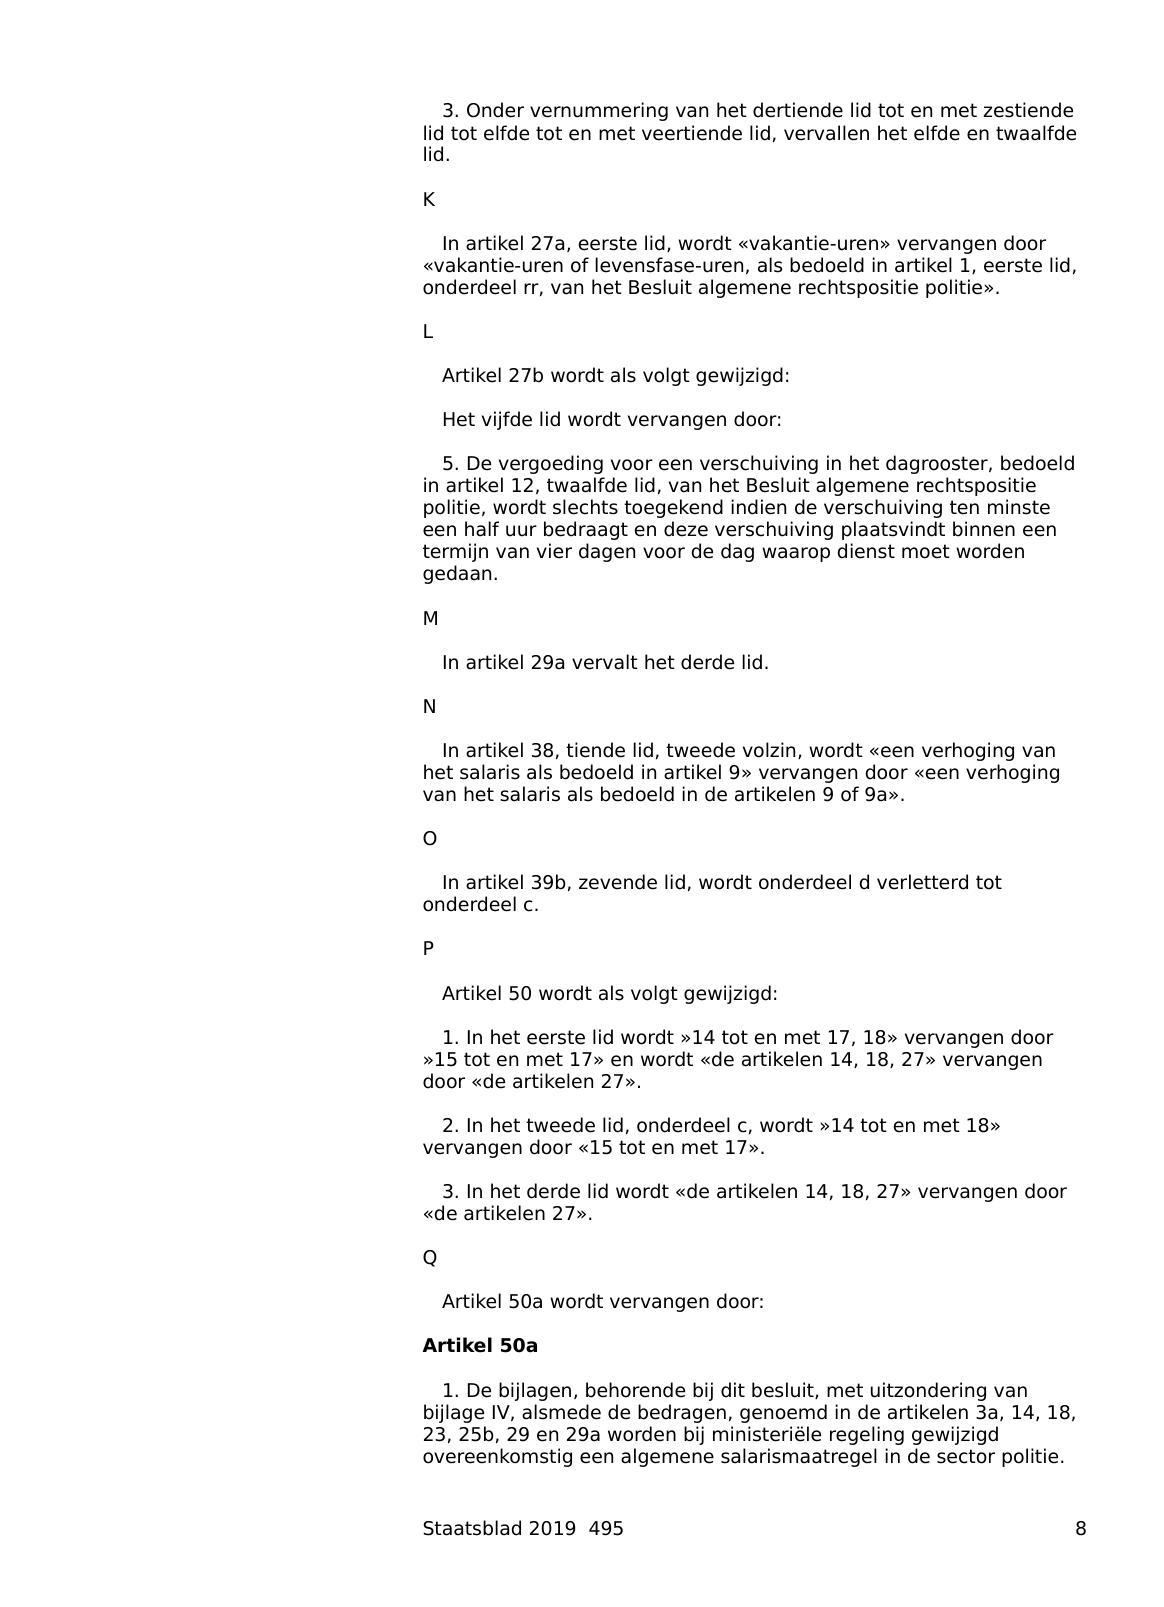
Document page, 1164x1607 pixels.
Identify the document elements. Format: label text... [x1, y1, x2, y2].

text 3. Onder vernummering van het dertiende lid tot en met zestiende lid tot elfde tot en met veertiende lid, vervallen het elfde en twaalfde lid. [422, 100, 1087, 166]
text Artikel 50 wordt als volgt gewijzigd: [422, 982, 1087, 1004]
text O [422, 828, 1087, 850]
text N [422, 696, 1087, 718]
text 5. De vergoeding voor een verschuiving in het dagrooster, bedoeld in artikel 12, twaalfde lid, van het Besluit algemene rechtspositie politie, wordt slechts toegekend indien de verschuiving ten minste een half uur bedraagt en deze verschuiving plaatsvindt binnen een termijn van vier dagen voor de dag waarop dienst moet worden gedaan. [422, 453, 1087, 585]
text L [422, 321, 1087, 343]
text In artikel 38, tiende lid, tweede volzin, wordt «een verhoging van het salaris als bedoeld in artikel 9» vervangen door «een verhoging van het salaris als bedoeld in de artikelen 9 of 9a». [422, 740, 1087, 806]
text Artikel 27b wordt als volgt gewijzigd: [422, 365, 1087, 387]
text Het vijfde lid wordt vervangen door: [422, 409, 1087, 431]
text 1. De bijlagen, behorende bij dit besluit, met uitzondering van bijlage IV, alsmede de bedragen, genoemd in de artikelen 3a, 14, 18, 23, 25b, 29 en 29a worden bij ministeriële regeling gewijzigd overeenkomstig een algemene salarismaatregel in de sector politie. [422, 1379, 1087, 1467]
text 2. In het tweede lid, onderdeel c, wordt »14 tot en met 18» vervangen door «15 tot en met 17». [422, 1115, 1087, 1159]
text 3. In het derde lid wordt «de artikelen 14, 18, 27» vervangen door «de artikelen 27». [422, 1181, 1087, 1225]
text Q [422, 1247, 1087, 1269]
text In artikel 39b, zevende lid, wordt onderdeel d verletterd tot onderdeel c. [422, 872, 1087, 916]
text M [422, 607, 1087, 629]
text P [422, 938, 1087, 960]
text Artikel 50a wordt vervangen door: [422, 1291, 1087, 1313]
text 1. In het eerste lid wordt »14 tot en met 17, 18» vervangen door »15 tot en met 17» en wordt «de artikelen 14, 18, 27» vervangen door «de artikelen 27». [422, 1027, 1087, 1093]
subtitle Artikel 50a [422, 1335, 1087, 1357]
text In artikel 27a, eerste lid, wordt «vakantie-uren» vervangen door «vakantie-uren of levensfase-uren, als bedoeld in artikel 1, eerste lid, onderdeel rr, van het Besluit algemene rechtspositie politie». [422, 233, 1087, 299]
text In artikel 29a vervalt het derde lid. [422, 652, 1087, 673]
text K [422, 188, 1087, 211]
